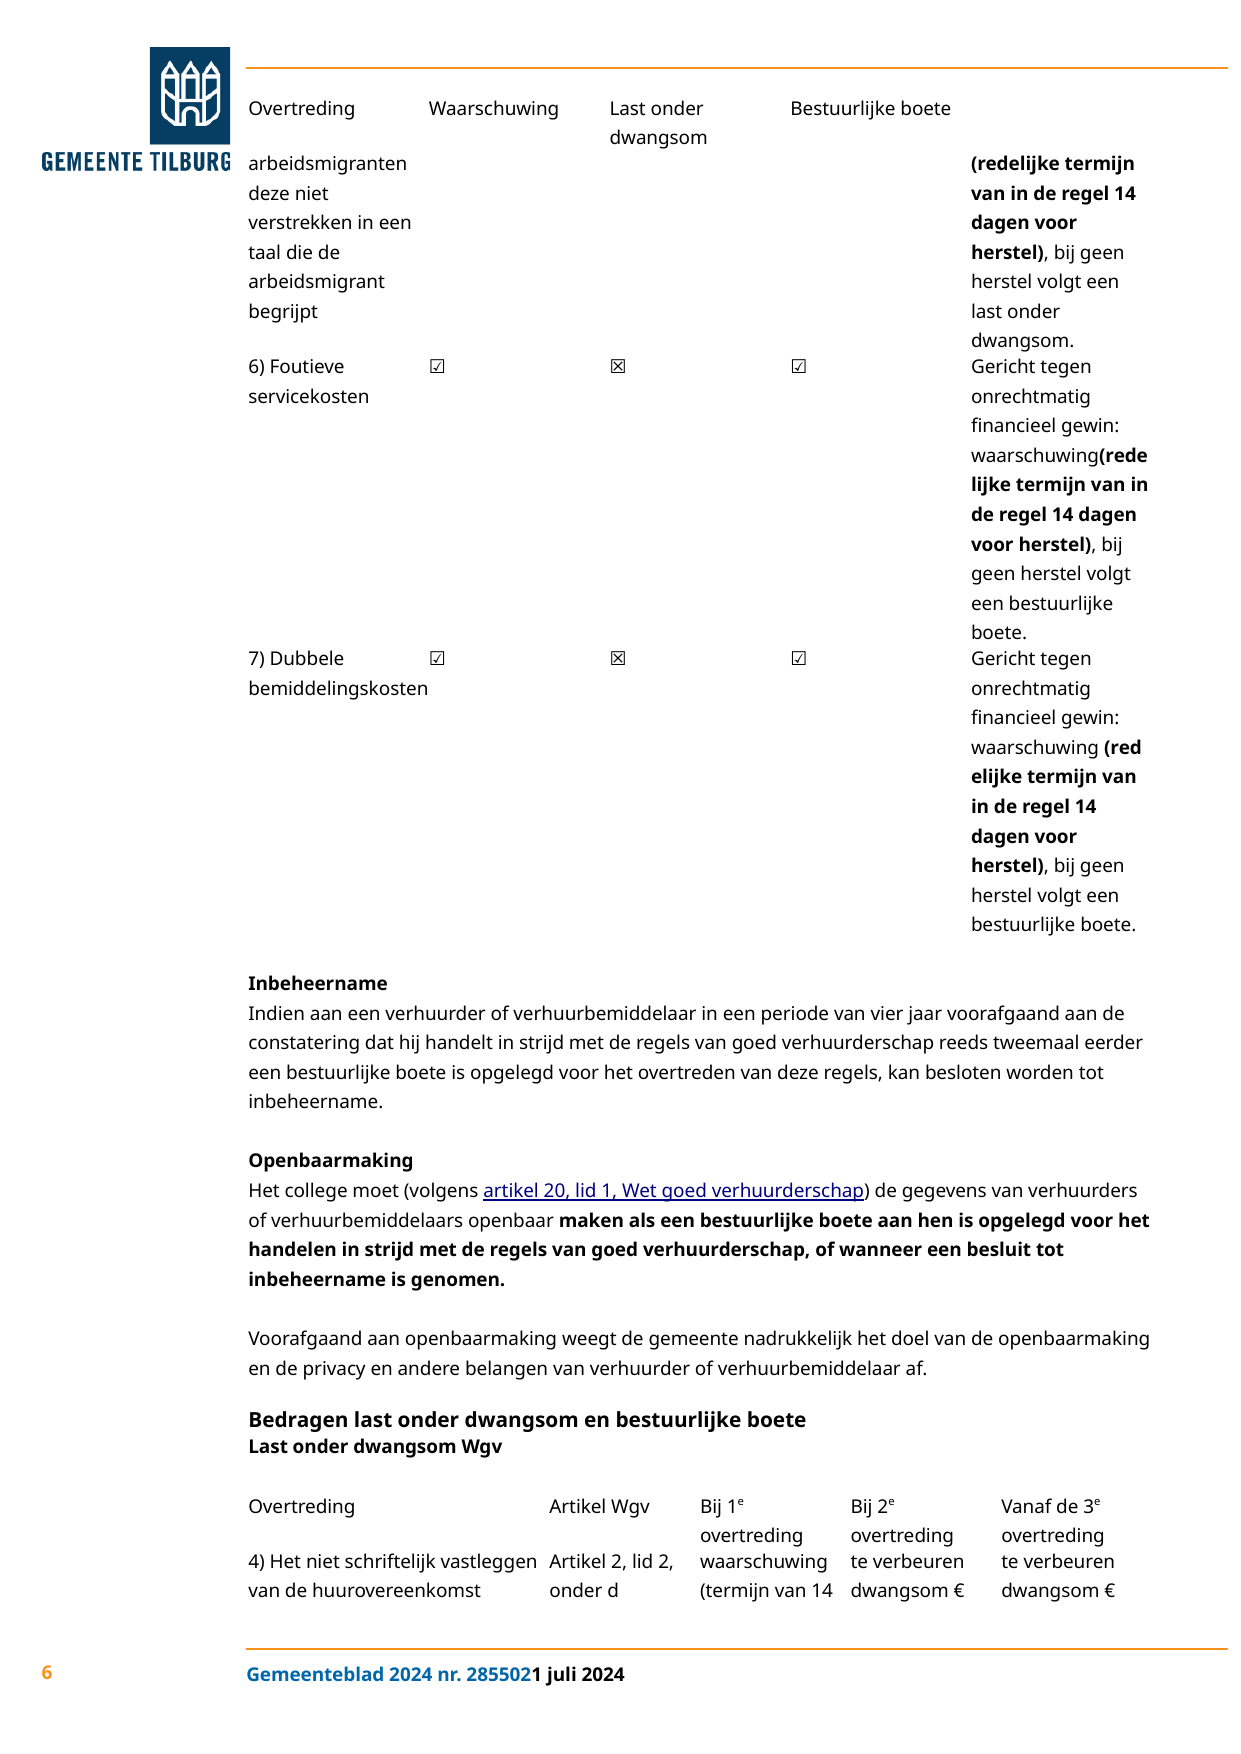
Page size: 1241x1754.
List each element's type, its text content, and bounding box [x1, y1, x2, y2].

table_header Vanaf de 3e overtreding [1001, 1493, 1152, 1548]
table_cell [790, 150, 971, 353]
table_cell [609, 150, 790, 353]
text Het college moet (volgens artikel 20, lid 1, Wet goed verhuurderschap) de gegevens van verhuurders of verhuurbemiddelaars openbaar maken als een bestuurlijke boete aan hen is opgelegd voor het handelen in strijd met de regels van goed verhuurderschap, of wanneer een besluit tot inbeheername is genomen. [248, 1177, 1152, 1292]
table_cell ☒ [609, 645, 790, 937]
table_cell ☒ [609, 353, 790, 645]
table_cell ☑ [429, 645, 609, 937]
text Indien aan een verhuurder of verhuurbemiddelaar in een periode van vier jaar voorafgaand aan de constatering dat hij handelt in strijd met de regels van goed verhuurderschap reeds tweemaal eerder een bestuurlijke boete is opgelegd voor het overtreden van deze regels, kan besloten worden tot inbeheername. [248, 1000, 1152, 1114]
table_cell waarschuwing (termijn van 14 [700, 1548, 850, 1603]
text Openbaarmaking [248, 1148, 1152, 1173]
table_header Bij 2e overtreding [850, 1493, 1001, 1548]
table_cell 4) Het niet schriftelijk vastleggen van de huurovereenkomst [248, 1548, 549, 1603]
table_cell ☑ [790, 353, 971, 645]
table_header Overtreding [248, 1493, 549, 1548]
table_cell ☑ [790, 645, 971, 937]
text Inbeheername [248, 970, 1152, 996]
table_cell te verbeuren dwangsom € [1001, 1548, 1152, 1603]
table_cell [429, 150, 609, 353]
table_header Overtreding [248, 95, 429, 150]
table_header Waarschuwing [429, 95, 609, 150]
table_header Bestuurlijke boete [790, 95, 971, 150]
text Bedragen last onder dwangsom en bestuurlijke boete [248, 1405, 1152, 1433]
table_cell 7) Dubbele bemiddelingskosten [248, 645, 429, 937]
table_cell Artikel 2, lid 2, onder d [549, 1548, 700, 1603]
table_header Artikel Wgv [549, 1493, 700, 1548]
text Last onder dwangsom Wgv [248, 1433, 1152, 1459]
table_cell arbeidsmigranten deze niet verstrekken in een taal die de arbeidsmigrant begrijpt [248, 150, 429, 353]
table_cell Gericht tegen onrechtmatig financieel gewin: waarschuwing (redelijke termijn van in de regel 14 dagen voor herstel), bij geen herstel volgt een bestuurlijke boete. [971, 645, 1152, 937]
table_header Last onder dwangsom [609, 95, 790, 150]
table_cell te verbeuren dwangsom € [850, 1548, 1001, 1603]
text Voorafgaand aan openbaarmaking weegt de gemeente nadrukkelijk het doel van de openbaarmaking en de privacy en andere belangen van verhuurder of verhuurbemiddelaar af. [248, 1325, 1152, 1380]
table_header Bij 1e overtreding [700, 1493, 850, 1548]
picture [41, 47, 231, 172]
table_cell Gericht tegen onrechtmatig financieel gewin: waarschuwing(redelijke termijn van in de regel 14 dagen voor herstel), bij geen herstel volgt een bestuurlijke boete. [971, 353, 1152, 645]
table_cell ☑ [429, 353, 609, 645]
table_cell 6) Foutieve servicekosten [248, 353, 429, 645]
table_cell (redelijke termijn van in de regel 14 dagen voor herstel), bij geen herstel volgt een last onder dwangsom. [971, 150, 1152, 353]
table_header [971, 95, 1152, 150]
